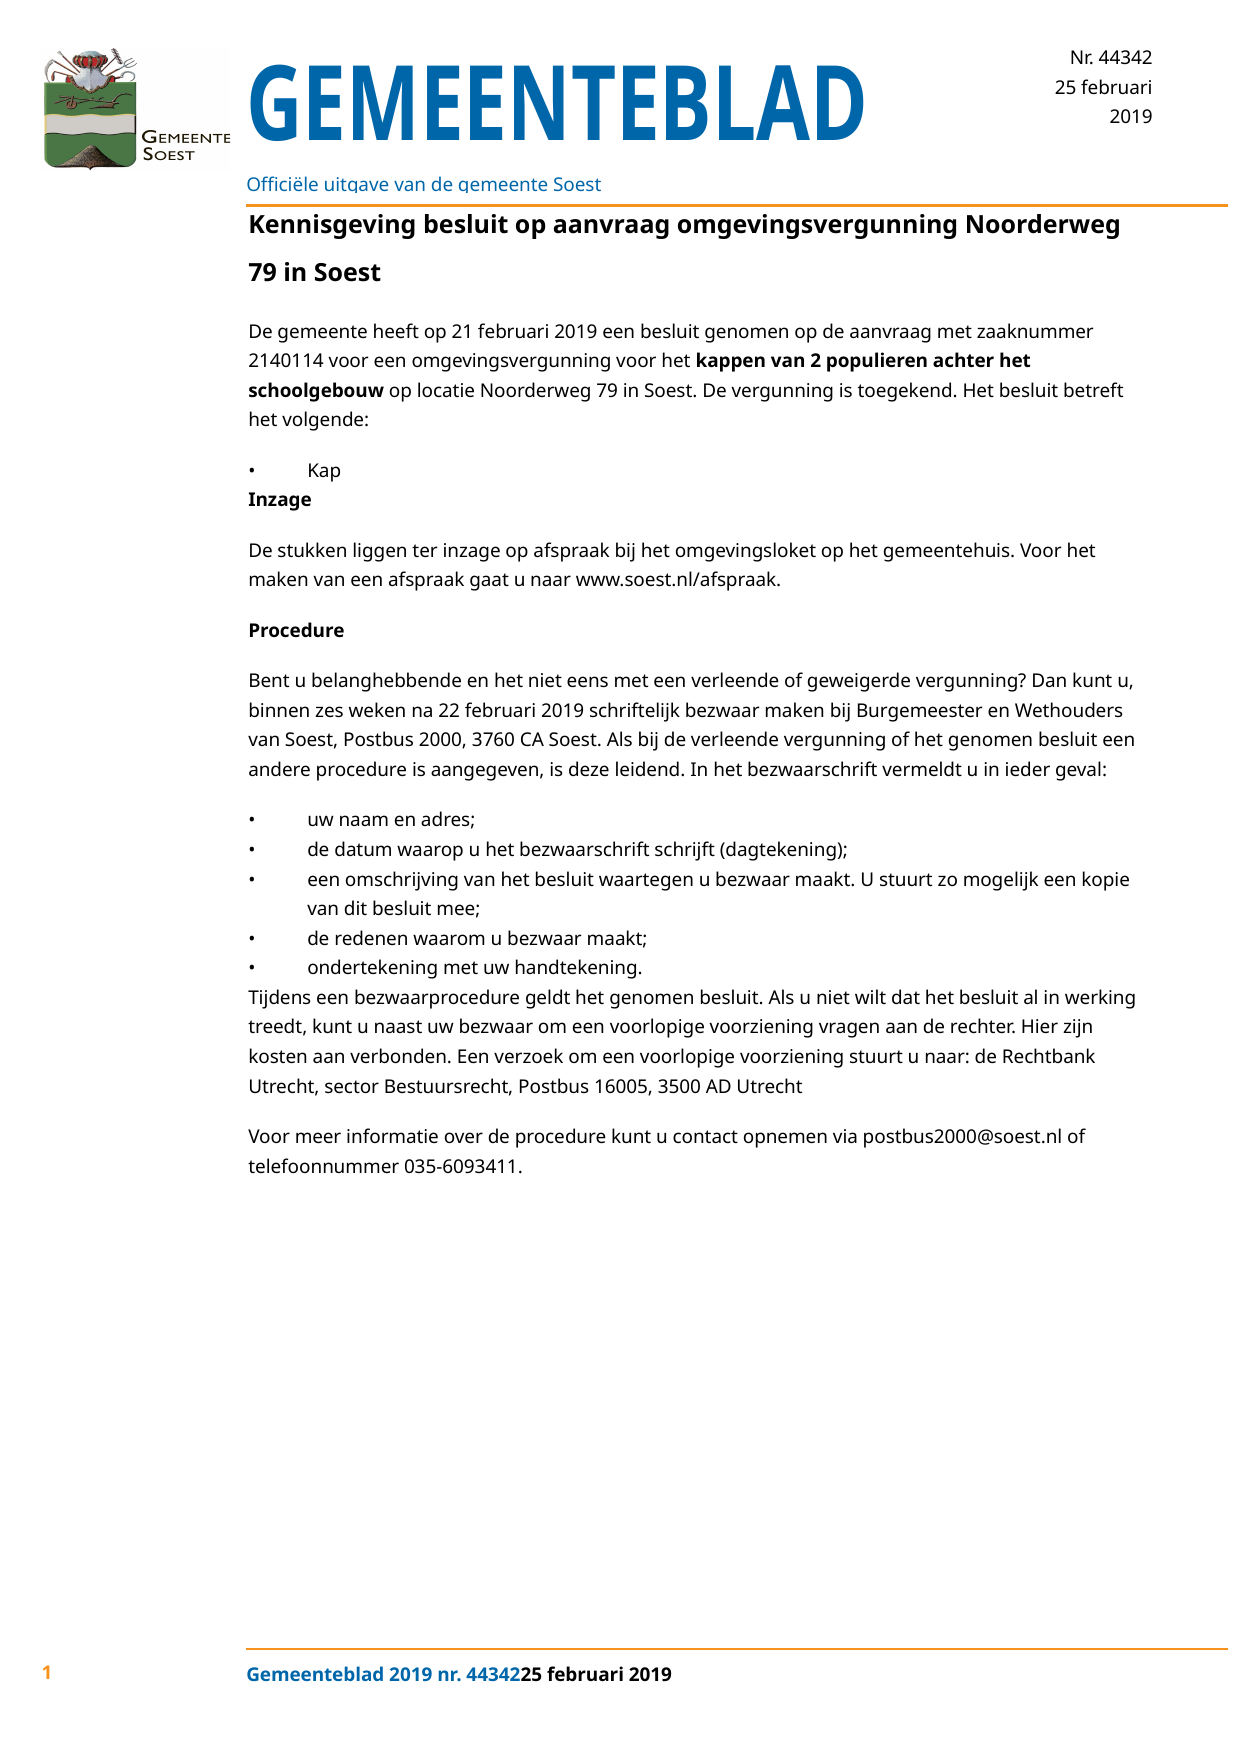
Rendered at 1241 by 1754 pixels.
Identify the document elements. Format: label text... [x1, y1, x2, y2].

text Bent u belanghebbende en het niet eens met een verleende of geweigerde vergunning? Dan kunt u, binnen zes weken na 22 februari 2019 schriftelijk bezwaar maken bij Burgemeester en Wethouders van Soest, Postbus 2000, 3760 CA Soest. Als bij de verleende vergunning of het genomen besluit een andere procedure is aangegeven, is deze leidend. In het bezwaarschrift vermeldt u in ieder geval: [248, 667, 1152, 782]
list de datum waarop u het bezwaarschrift schrijft (dagtekening); [248, 836, 1152, 862]
text Voor meer informatie over de procedure kunt u contact opnemen via postbus2000@soest.nl of telefoonnummer 035-6093411. [248, 1123, 1152, 1179]
text Tijdens een bezwaarprocedure geldt het genomen besluit. Als u niet wilt dat het besluit al in werking treedt, kunt u naast uw bezwaar om een voorlopige voorziening vragen aan de rechter. Hier zijn kosten aan verbonden. Een verzoek om een voorlopige voorziening stuurt u naar: de Rechtbank Utrecht, sector Bestuursrecht, Postbus 16005, 3500 AD Utrecht [248, 984, 1152, 1099]
list ondertekening met uw handtekening. [248, 954, 1152, 980]
list uw naam en adres; [248, 807, 1152, 832]
text De gemeente heeft op 21 februari 2019 een besluit genomen op de aanvraag met zaaknummer 2140114 voor een omgevingsvergunning voor het kappen van 2 populieren achter het schoolgebouw op locatie Noorderweg 79 in Soest. De vergunning is toegekend. Het besluit betreft het volgende: [248, 318, 1152, 432]
text Procedure [248, 617, 1152, 643]
text Kennisgeving besluit op aanvraag omgevingsvergunning Noorderweg 79 in Soest [248, 207, 1152, 288]
list een omschrijving van het besluit waartegen u bezwaar maakt. U stuurt zo mogelijk een kopie van dit besluit mee; [248, 866, 1152, 921]
text De stukken liggen ter inzage op afspraak bij het omgevingsloket op het gemeentehuis. Voor het maken van een afspraak gaat u naar www.soest.nl/afspraak. [248, 537, 1152, 592]
text Inzage [248, 487, 1152, 512]
picture [41, 47, 231, 172]
list de redenen waarom u bezwaar maakt; [248, 925, 1152, 951]
list Kap [248, 457, 1152, 483]
